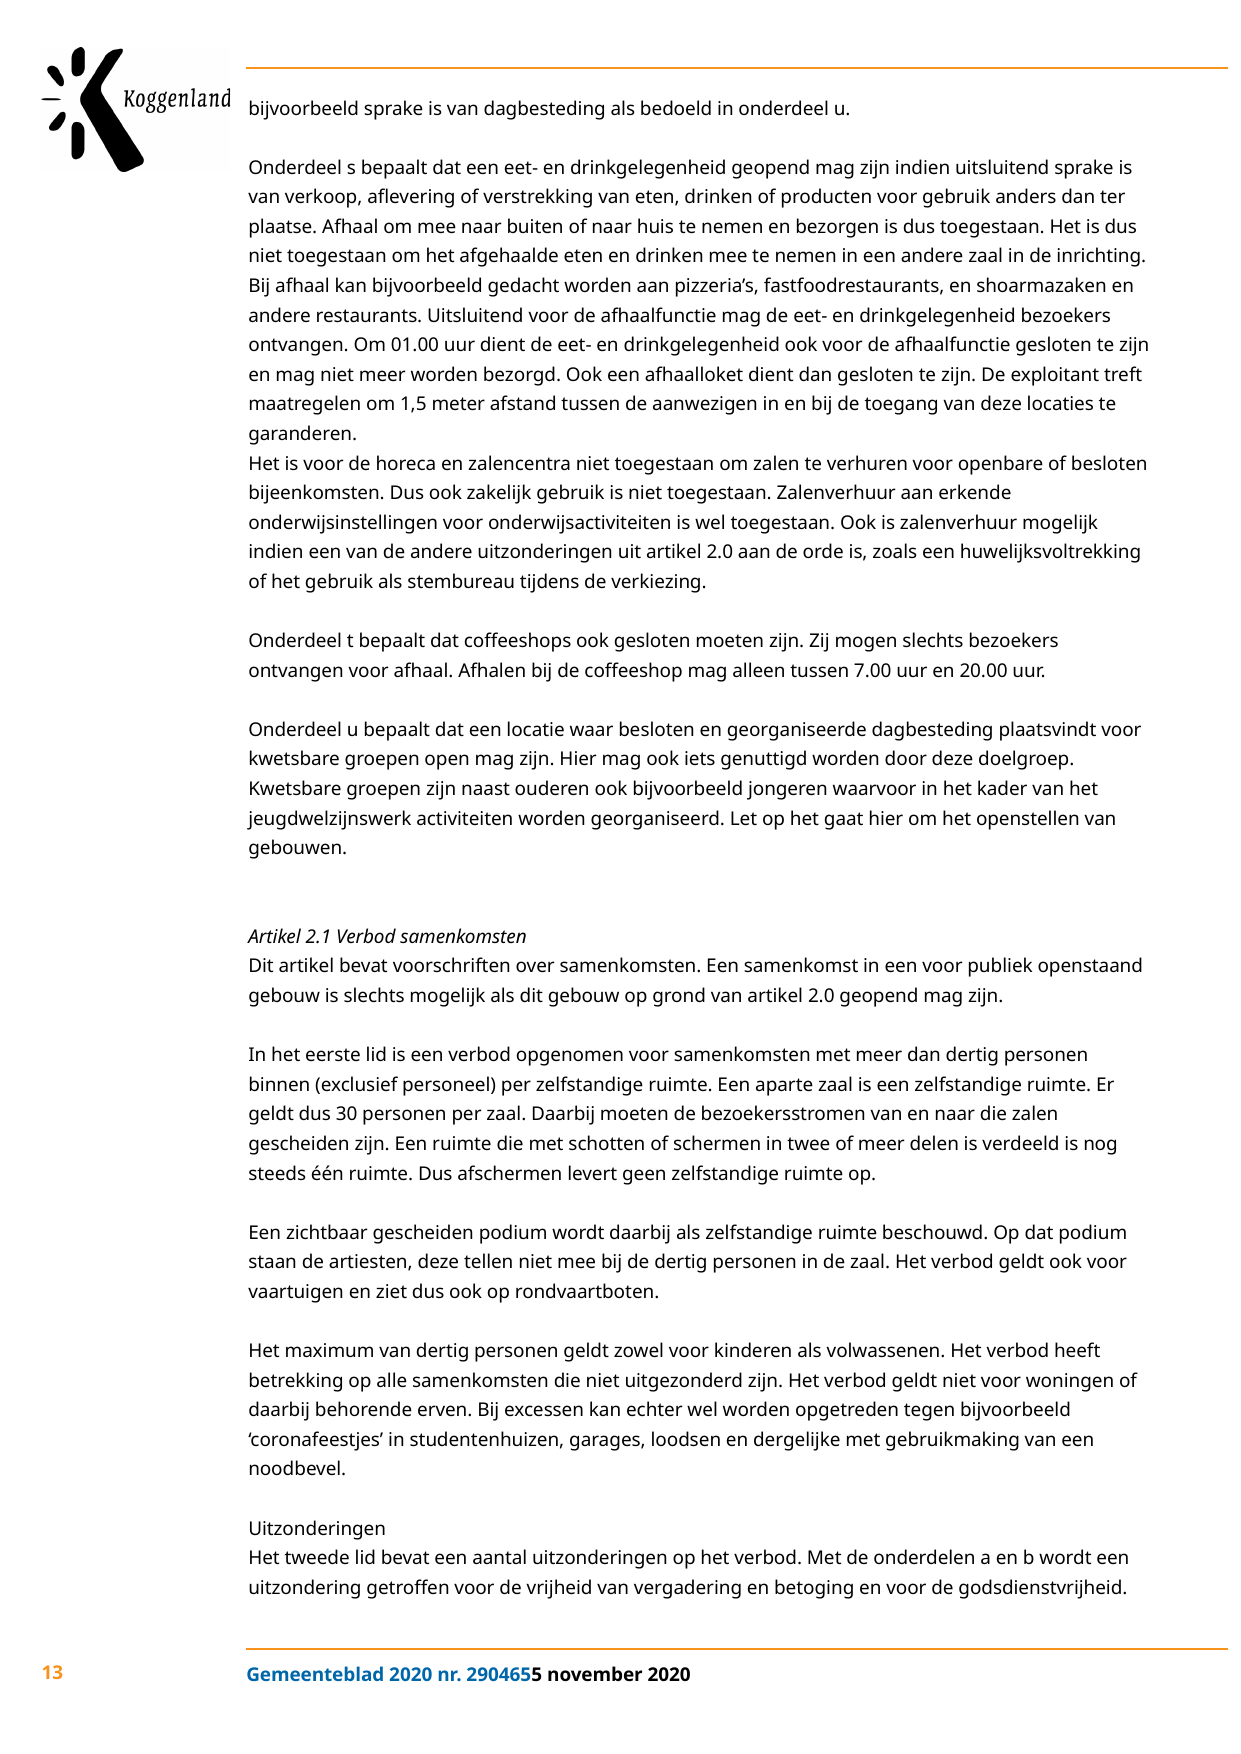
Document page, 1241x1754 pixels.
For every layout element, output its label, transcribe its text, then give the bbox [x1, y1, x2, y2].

text Uitzonderingen [248, 1515, 1152, 1541]
text bijvoorbeeld sprake is van dagbesteding als bedoeld in onderdeel u. [248, 95, 1152, 121]
text Het maximum van dertig personen geldt zowel voor kinderen als volwassenen. Het verbod heeft betrekking op alle samenkomsten die niet uitgezonderd zijn. Het verbod geldt niet voor woningen of daarbij behorende erven. Bij excessen kan echter wel worden opgetreden tegen bijvoorbeeld ‘coronafeestjes’ in studentenhuizen, garages, loodsen en dergelijke met gebruikmaking van een noodbevel. [248, 1337, 1152, 1481]
text Onderdeel u bepaalt dat een locatie waar besloten en georganiseerde dagbesteding plaatsvindt voor kwetsbare groepen open mag zijn. Hier mag ook iets genuttigd worden door deze doelgroep. Kwetsbare groepen zijn naast ouderen ook bijvoorbeeld jongeren waarvoor in het kader van het jeugdwelzijnswerk activiteiten worden georganiseerd. Let op het gaat hier om het openstellen van gebouwen. [248, 716, 1152, 860]
text Het tweede lid bevat een aantal uitzonderingen op het verbod. Met de onderdelen a en b wordt een uitzondering getroffen voor de vrijheid van vergadering en betoging en voor de godsdienstvrijheid. [248, 1544, 1152, 1600]
text Dit artikel bevat voorschriften over samenkomsten. Een samenkomst in een voor publiek openstaand gebouw is slechts mogelijk als dit gebouw op grond van artikel 2.0 geopend mag zijn. [248, 953, 1152, 1008]
text Onderdeel t bepaalt dat coffeeshops ook gesloten moeten zijn. Zij mogen slechts bezoekers ontvangen voor afhaal. Afhalen bij de coffeeshop mag alleen tussen 7.00 uur en 20.00 uur. [248, 627, 1152, 683]
text Onderdeel s bepaalt dat een eet- en drinkgelegenheid geopend mag zijn indien uitsluitend sprake is van verkoop, aflevering of verstrekking van eten, drinken of producten voor gebruik anders dan ter plaatse. Afhaal om mee naar buiten of naar huis te nemen en bezorgen is dus toegestaan. Het is dus niet toegestaan om het afgehaalde eten en drinken mee te nemen in een andere zaal in de inrichting. Bij afhaal kan bijvoorbeeld gedacht worden aan pizzeria’s, fastfoodrestaurants, en shoarmazaken en andere restaurants. Uitsluitend voor de afhaalfunctie mag de eet- en drinkgelegenheid bezoekers ontvangen. Om 01.00 uur dient de eet- en drinkgelegenheid ook voor de afhaalfunctie gesloten te zijn en mag niet meer worden bezorgd. Ook een afhaalloket dient dan gesloten te zijn. De exploitant treft maatregelen om 1,5 meter afstand tussen de aanwezigen in en bij de toegang van deze locaties te garanderen. [248, 154, 1152, 446]
text Artikel 2.1 Verbod samenkomsten [248, 923, 1152, 949]
picture [41, 47, 231, 172]
text Een zichtbaar gescheiden podium wordt daarbij als zelfstandige ruimte beschouwd. Op dat podium staan de artiesten, deze tellen niet mee bij de dertig personen in de zaal. Het verbod geldt ook voor vaartuigen en ziet dus ook op rondvaartboten. [248, 1219, 1152, 1304]
text In het eerste lid is een verbod opgenomen voor samenkomsten met meer dan dertig personen binnen (exclusief personeel) per zelfstandige ruimte. Een aparte zaal is een zelfstandige ruimte. Er geldt dus 30 personen per zaal. Daarbij moeten de bezoekersstromen van en naar die zalen gescheiden zijn. Een ruimte die met schotten of schermen in twee of meer delen is verdeeld is nog steeds één ruimte. Dus afschermen levert geen zelfstandige ruimte op. [248, 1041, 1152, 1186]
text Het is voor de horeca en zalencentra niet toegestaan om zalen te verhuren voor openbare of besloten bijeenkomsten. Dus ook zakelijk gebruik is niet toegestaan. Zalenverhuur aan erkende onderwijsinstellingen voor onderwijsactiviteiten is wel toegestaan. Ook is zalenverhuur mogelijk indien een van de andere uitzonderingen uit artikel 2.0 aan de orde is, zoals een huwelijksvoltrekking of het gebruik als stembureau tijdens de verkiezing. [248, 450, 1152, 594]
